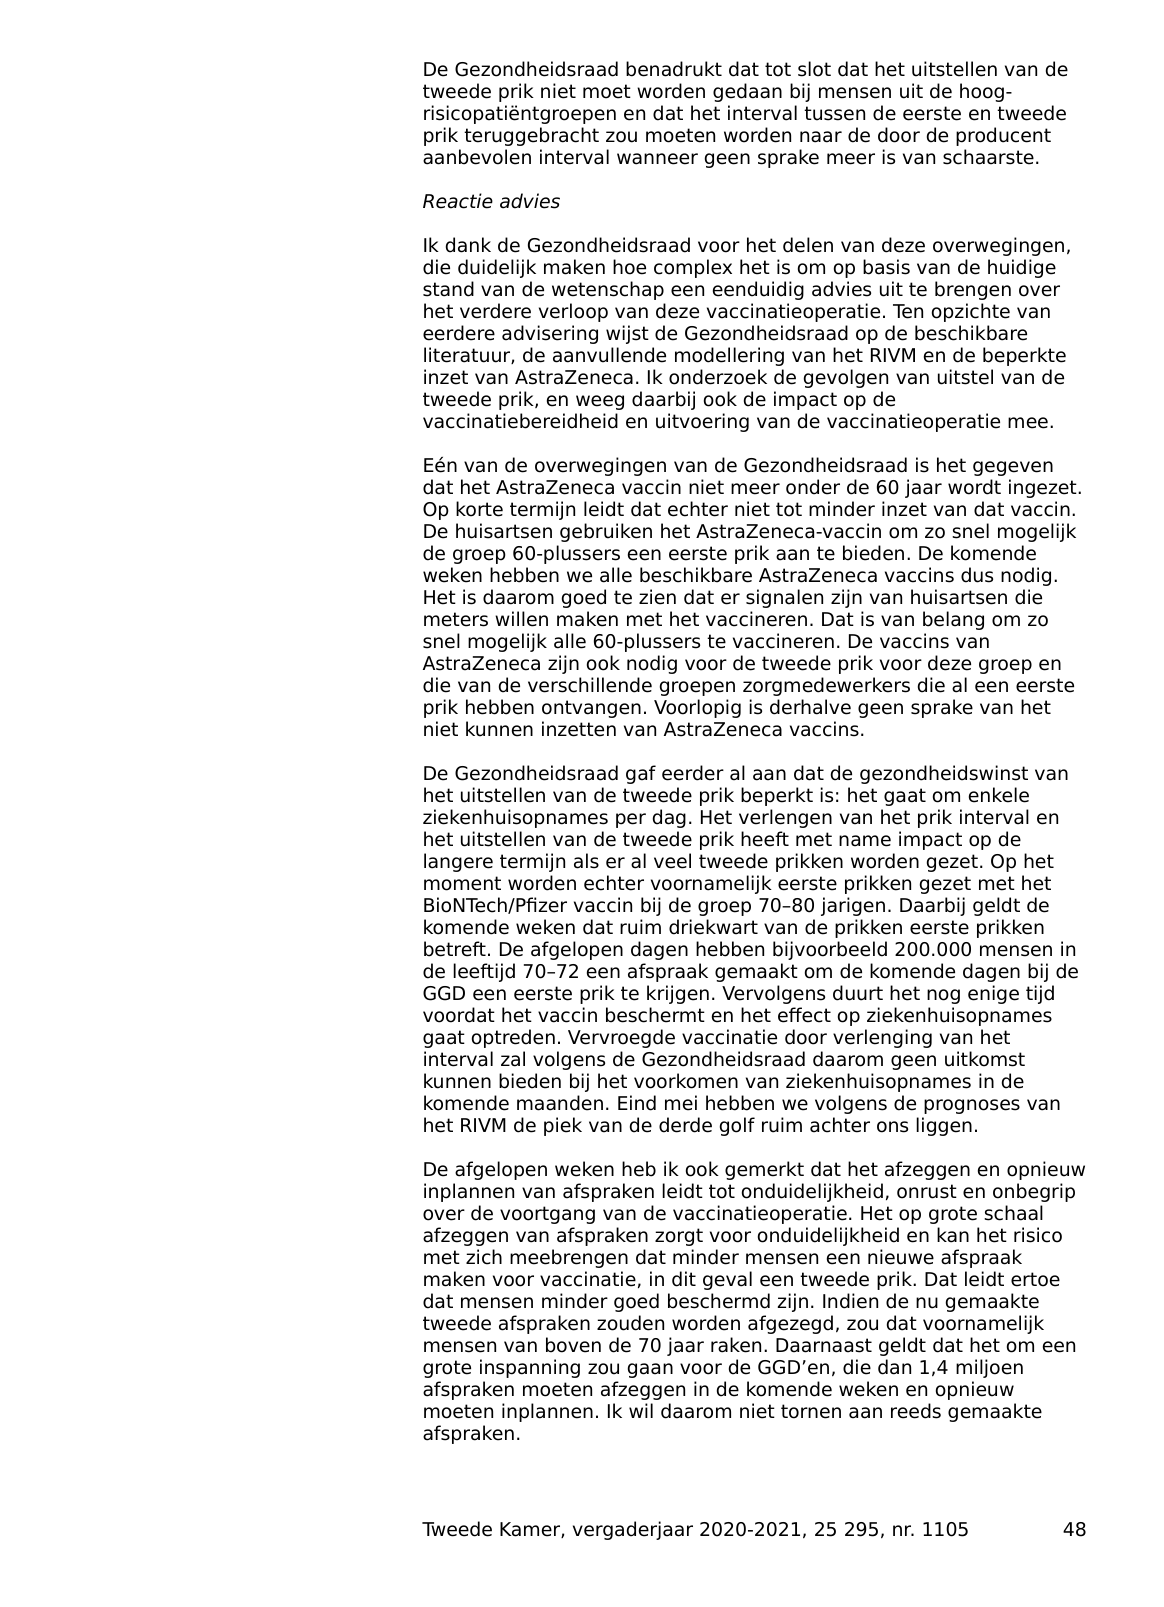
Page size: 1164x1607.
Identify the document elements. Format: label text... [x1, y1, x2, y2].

text De afgelopen weken heb ik ook gemerkt dat het afzeggen en opnieuw inplannen van afspraken leidt tot onduidelijkheid, onrust en onbegrip over de voortgang van de vaccinatieoperatie. Het op grote schaal afzeggen van afspraken zorgt voor onduidelijkheid en kan het risico met zich meebrengen dat minder mensen een nieuwe afspraak maken voor vaccinatie, in dit geval een tweede prik. Dat leidt ertoe dat mensen minder goed beschermd zijn. Indien de nu gemaakte tweede afspraken zouden worden afgezegd, zou dat voornamelijk mensen van boven de 70 jaar raken. Daarnaast geldt dat het om een grote inspanning zou gaan voor de GGD’en, die dan 1,4 miljoen afspraken moeten afzeggen in de komende weken en opnieuw moeten inplannen. Ik wil daarom niet tornen aan reeds gemaakte afspraken. [422, 1159, 1087, 1445]
text De Gezondheidsraad benadrukt dat tot slot dat het uitstellen van de tweede prik niet moet worden gedaan bij mensen uit de hoog-risicopatiëntgroepen en dat het interval tussen de eerste en tweede prik teruggebracht zou moeten worden naar de door de producent aanbevolen interval wanneer geen sprake meer is van schaarste. [422, 59, 1087, 169]
text Ik dank de Gezondheidsraad voor het delen van deze overwegingen, die duidelijk maken hoe complex het is om op basis van de huidige stand van de wetenschap een eenduidig advies uit te brengen over het verdere verloop van deze vaccinatieoperatie. Ten opzichte van eerdere advisering wijst de Gezondheidsraad op de beschikbare literatuur, de aanvullende modellering van het RIVM en de beperkte inzet van AstraZeneca. Ik onderzoek de gevolgen van uitstel van de tweede prik, en weeg daarbij ook de impact op de vaccinatiebereidheid en uitvoering van de vaccinatieoperatie mee. [422, 235, 1087, 433]
text De Gezondheidsraad gaf eerder al aan dat de gezondheidswinst van het uitstellen van de tweede prik beperkt is: het gaat om enkele ziekenhuisopnames per dag. Het verlengen van het prik interval en het uitstellen van de tweede prik heeft met name impact op de langere termijn als er al veel tweede prikken worden gezet. Op het moment worden echter voornamelijk eerste prikken gezet met het BioNTech/Pfizer vaccin bij de groep 70–80 jarigen. Daarbij geldt de komende weken dat ruim driekwart van de prikken eerste prikken betreft. De afgelopen dagen hebben bijvoorbeeld 200.000 mensen in de leeftijd 70–72 een afspraak gemaakt om de komende dagen bij de GGD een eerste prik te krijgen. Vervolgens duurt het nog enige tijd voordat het vaccin beschermt en het effect op ziekenhuisopnames gaat optreden. Vervroegde vaccinatie door verlenging van het interval zal volgens de Gezondheidsraad daarom geen uitkomst kunnen bieden bij het voorkomen van ziekenhuisopnames in de komende maanden. Eind mei hebben we volgens de prognoses van het RIVM de piek van de derde golf ruim achter ons liggen. [422, 763, 1087, 1137]
text Eén van de overwegingen van de Gezondheidsraad is het gegeven dat het AstraZeneca vaccin niet meer onder de 60 jaar wordt ingezet. Op korte termijn leidt dat echter niet tot minder inzet van dat vaccin. De huisartsen gebruiken het AstraZeneca-vaccin om zo snel mogelijk de groep 60-plussers een eerste prik aan te bieden. De komende weken hebben we alle beschikbare AstraZeneca vaccins dus nodig. Het is daarom goed te zien dat er signalen zijn van huisartsen die meters willen maken met het vaccineren. Dat is van belang om zo snel mogelijk alle 60-plussers te vaccineren. De vaccins van AstraZeneca zijn ook nodig voor de tweede prik voor deze groep en die van de verschillende groepen zorgmedewerkers die al een eerste prik hebben ontvangen. Voorlopig is derhalve geen sprake van het niet kunnen inzetten van AstraZeneca vaccins. [422, 455, 1087, 741]
subtitle Reactie advies [422, 191, 1087, 213]
